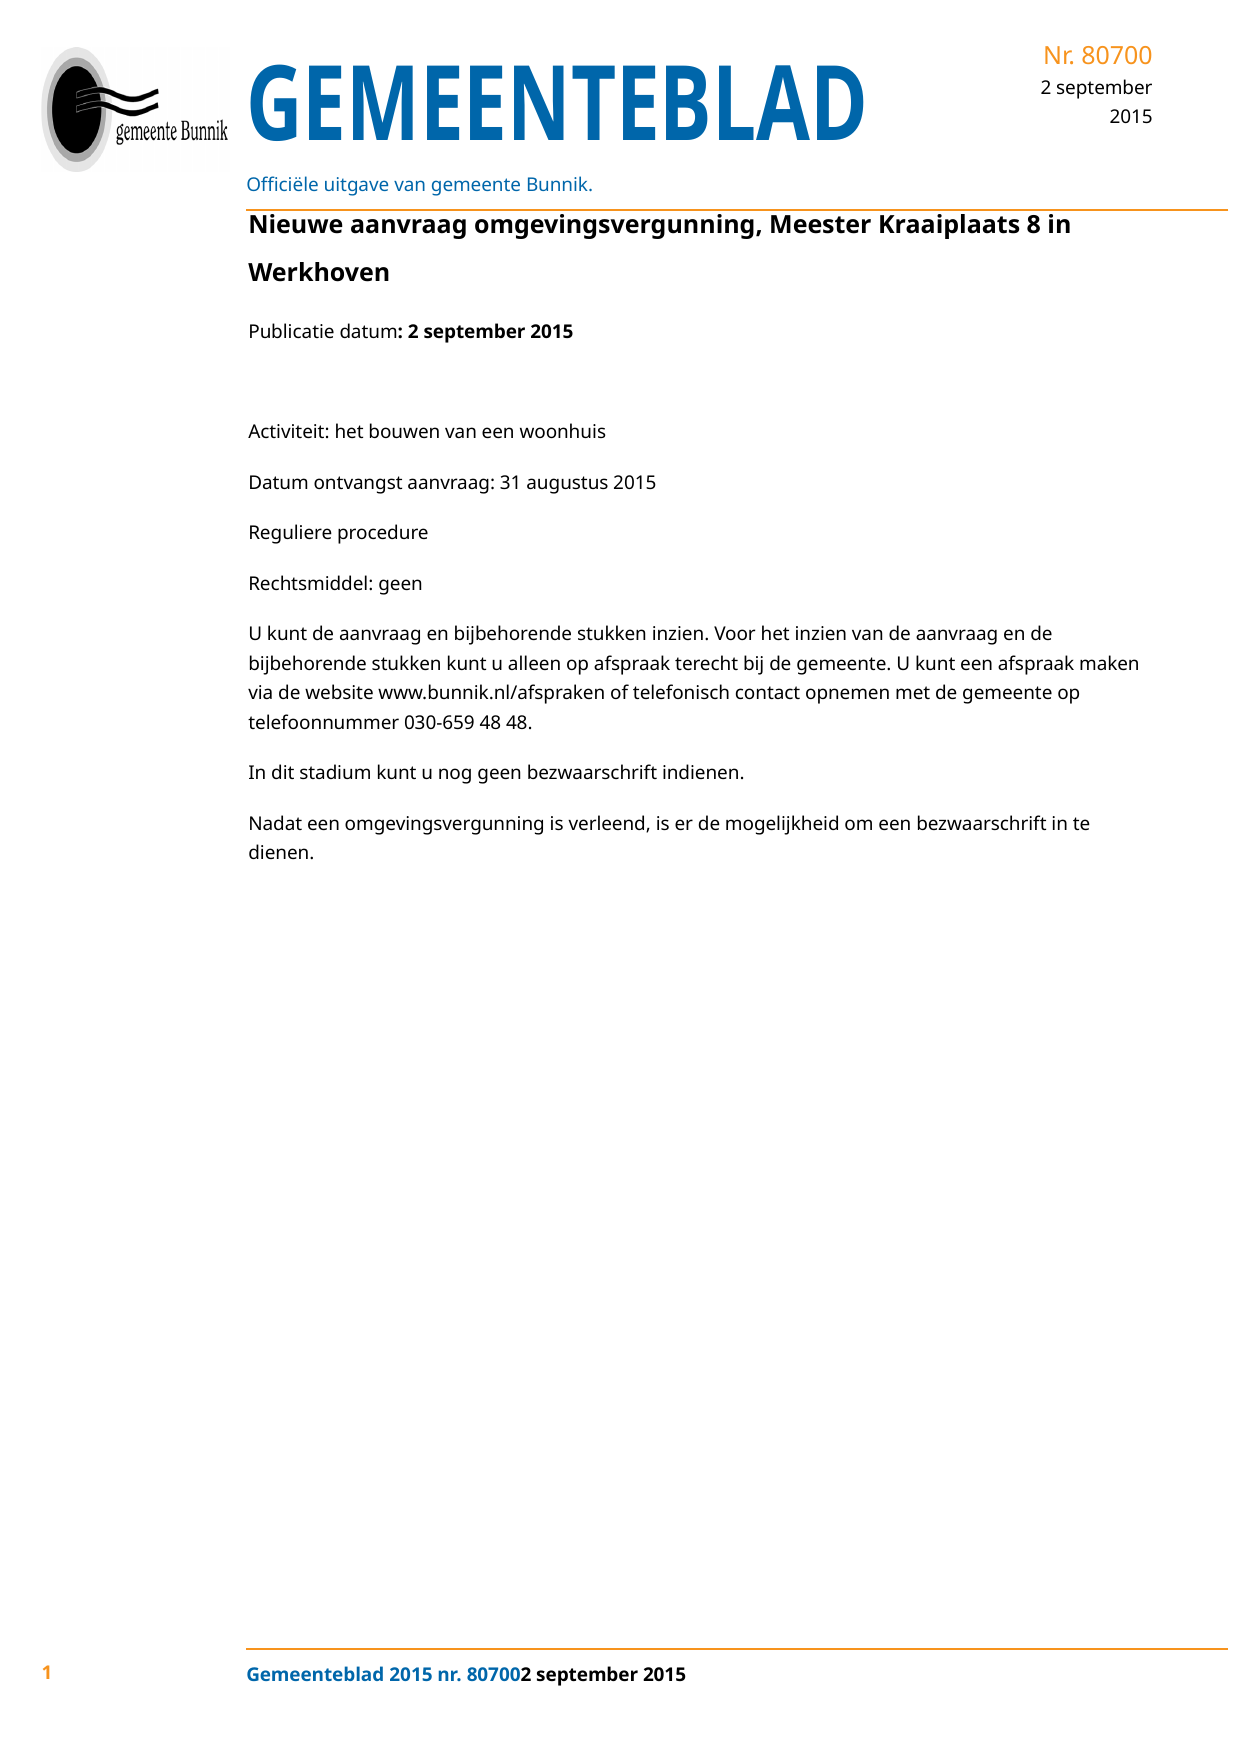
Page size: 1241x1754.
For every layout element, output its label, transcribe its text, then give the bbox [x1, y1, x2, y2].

text Reguliere procedure [248, 519, 1152, 545]
text Datum ontvangst aanvraag: 31 augustus 2015 [248, 469, 1152, 495]
text Publicatie datum: 2 september 2015 [248, 318, 1152, 344]
picture [41, 47, 231, 172]
text Activiteit: het bouwen van een woonhuis [248, 419, 1152, 444]
text U kunt de aanvraag en bijbehorende stukken inzien. Voor het inzien van de aanvraag en de bijbehorende stukken kunt u alleen op afspraak terecht bij de gemeente. U kunt een afspraak maken via de website www.bunnik.nl/afspraken of telefonisch contact opnemen met de gemeente op telefoonnummer 030-659 48 48. [248, 620, 1152, 735]
text Nieuwe aanvraag omgevingsvergunning, Meester Kraaiplaats 8 in Werkhoven [248, 211, 1152, 288]
text Nadat een omgevingsvergunning is verleend, is er de mogelijkheid om een bezwaarschrift in te dienen. [248, 810, 1152, 865]
text Rechtsmiddel: geen [248, 570, 1152, 596]
text In dit stadium kunt u nog geen bezwaarschrift indienen. [248, 759, 1152, 785]
